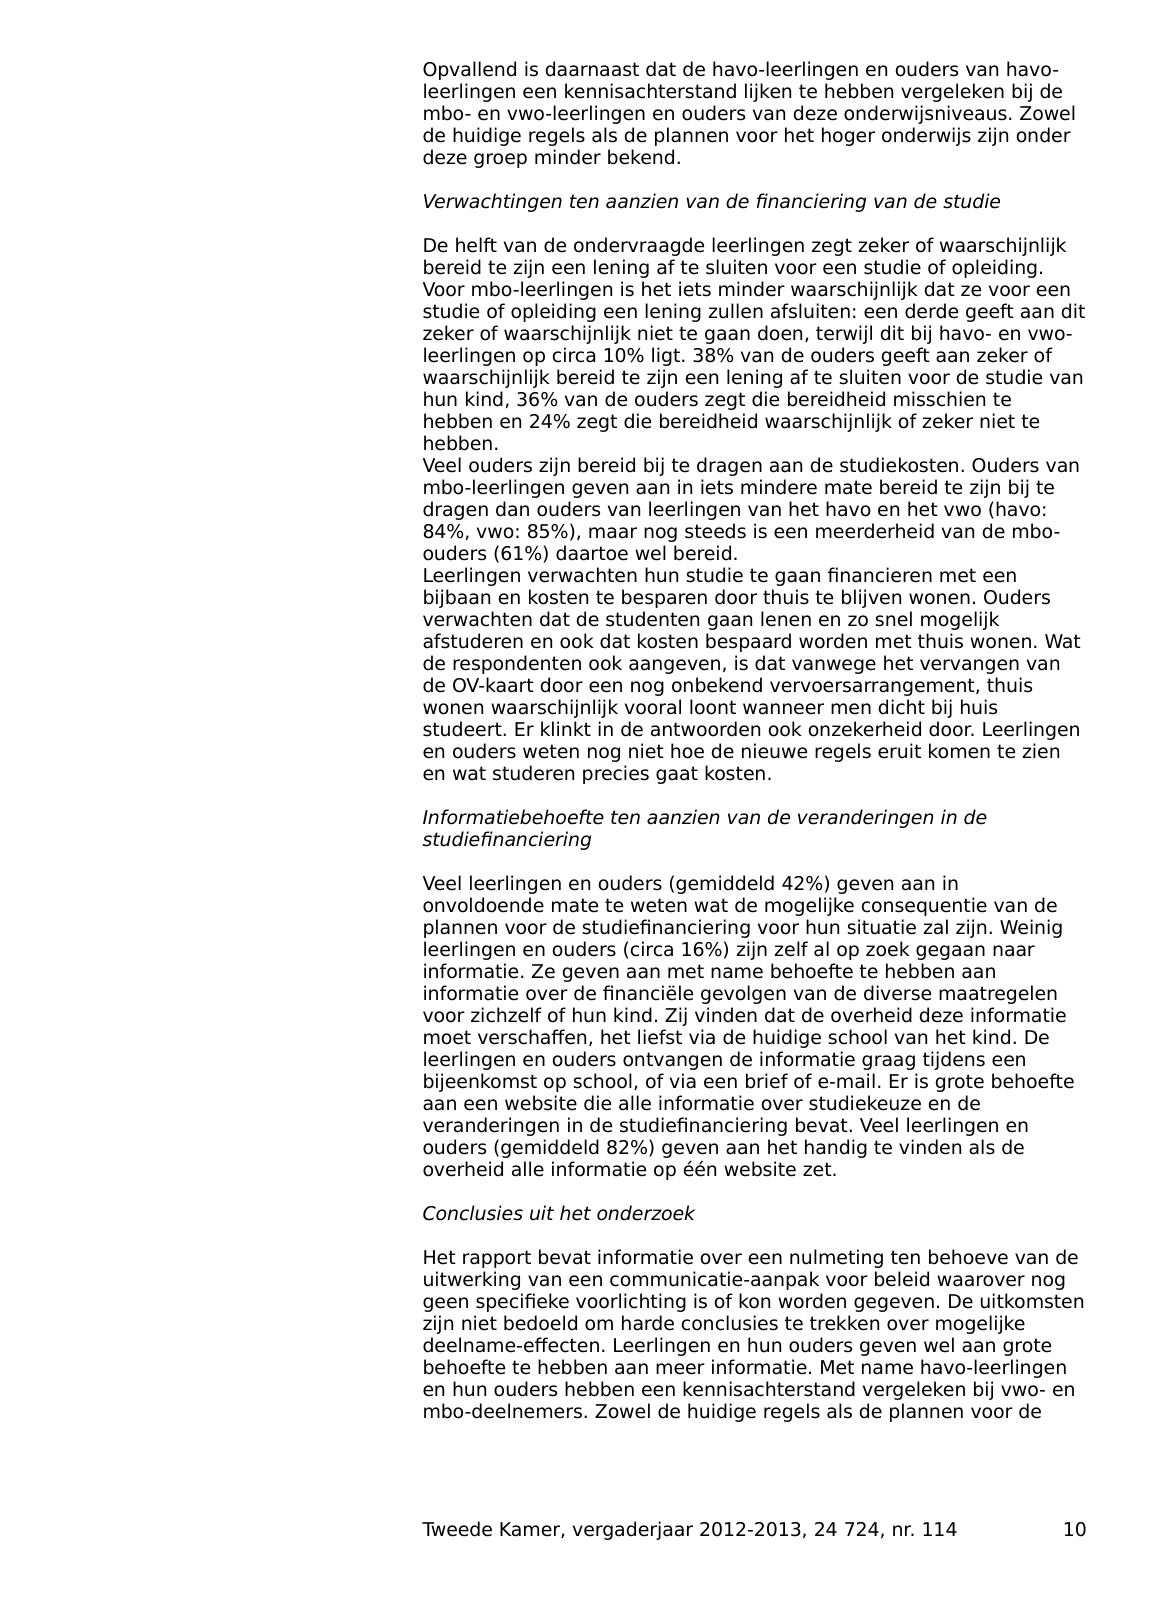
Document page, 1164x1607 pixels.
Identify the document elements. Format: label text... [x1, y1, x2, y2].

text Het rapport bevat informatie over een nulmeting ten behoeve van de uitwerking van een communicatie-aanpak voor beleid waarover nog geen specifieke voorlichting is of kon worden gegeven. De uitkomsten zijn niet bedoeld om harde conclusies te trekken over mogelijke deelname-effecten. Leerlingen en hun ouders geven wel aan grote behoefte te hebben aan meer informatie. Met name havo-leerlingen en hun ouders hebben een kennisachterstand vergeleken bij vwo- en mbo-deelnemers. Zowel de huidige regels als de plannen voor de [422, 1247, 1087, 1423]
text De helft van de ondervraagde leerlingen zegt zeker of waarschijnlijk bereid te zijn een lening af te sluiten voor een studie of opleiding. Voor mbo-leerlingen is het iets minder waarschijnlijk dat ze voor een studie of opleiding een lening zullen afsluiten: een derde geeft aan dit zeker of waarschijnlijk niet te gaan doen, terwijl dit bij havo- en vwo- leerlingen op circa 10% ligt. 38% van de ouders geeft aan zeker of waarschijnlijk bereid te zijn een lening af te sluiten voor de studie van hun kind, 36% van de ouders zegt die bereidheid misschien te hebben en 24% zegt die bereidheid waarschijnlijk of zeker niet te hebben. [422, 235, 1087, 455]
text Opvallend is daarnaast dat de havo-leerlingen en ouders van havo-leerlingen een kennisachterstand lijken te hebben vergeleken bij de mbo- en vwo-leerlingen en ouders van deze onderwijsniveaus. Zowel de huidige regels als de plannen voor het hoger onderwijs zijn onder deze groep minder bekend. [422, 59, 1087, 169]
subtitle Informatiebehoefte ten aanzien van de veranderingen in de studiefinanciering [422, 807, 1087, 851]
text Veel leerlingen en ouders (gemiddeld 42%) geven aan in onvoldoende mate te weten wat de mogelijke consequentie van de plannen voor de studiefinanciering voor hun situatie zal zijn. Weinig leerlingen en ouders (circa 16%) zijn zelf al op zoek gegaan naar informatie. Ze geven aan met name behoefte te hebben aan informatie over de financiële gevolgen van de diverse maatregelen voor zichzelf of hun kind. Zij vinden dat de overheid deze informatie moet verschaffen, het liefst via de huidige school van het kind. De leerlingen en ouders ontvangen de informatie graag tijdens een bijeenkomst op school, of via een brief of e-mail. Er is grote behoefte aan een website die alle informatie over studiekeuze en de veranderingen in de studiefinanciering bevat. Veel leerlingen en ouders (gemiddeld 82%) geven aan het handig te vinden als de overheid alle informatie op één website zet. [422, 873, 1087, 1181]
subtitle Verwachtingen ten aanzien van de financiering van de studie [422, 191, 1087, 213]
text Leerlingen verwachten hun studie te gaan financieren met een bijbaan en kosten te besparen door thuis te blijven wonen. Ouders verwachten dat de studenten gaan lenen en zo snel mogelijk afstuderen en ook dat kosten bespaard worden met thuis wonen. Wat de respondenten ook aangeven, is dat vanwege het vervangen van de OV-kaart door een nog onbekend vervoersarrangement, thuis wonen waarschijnlijk vooral loont wanneer men dicht bij huis studeert. Er klinkt in de antwoorden ook onzekerheid door. Leerlingen en ouders weten nog niet hoe de nieuwe regels eruit komen te zien en wat studeren precies gaat kosten. [422, 565, 1087, 785]
text Veel ouders zijn bereid bij te dragen aan de studiekosten. Ouders van mbo-leerlingen geven aan in iets mindere mate bereid te zijn bij te dragen dan ouders van leerlingen van het havo en het vwo (havo: 84%, vwo: 85%), maar nog steeds is een meerderheid van de mbo-ouders (61%) daartoe wel bereid. [422, 455, 1087, 565]
subtitle Conclusies uit het onderzoek [422, 1203, 1087, 1225]
